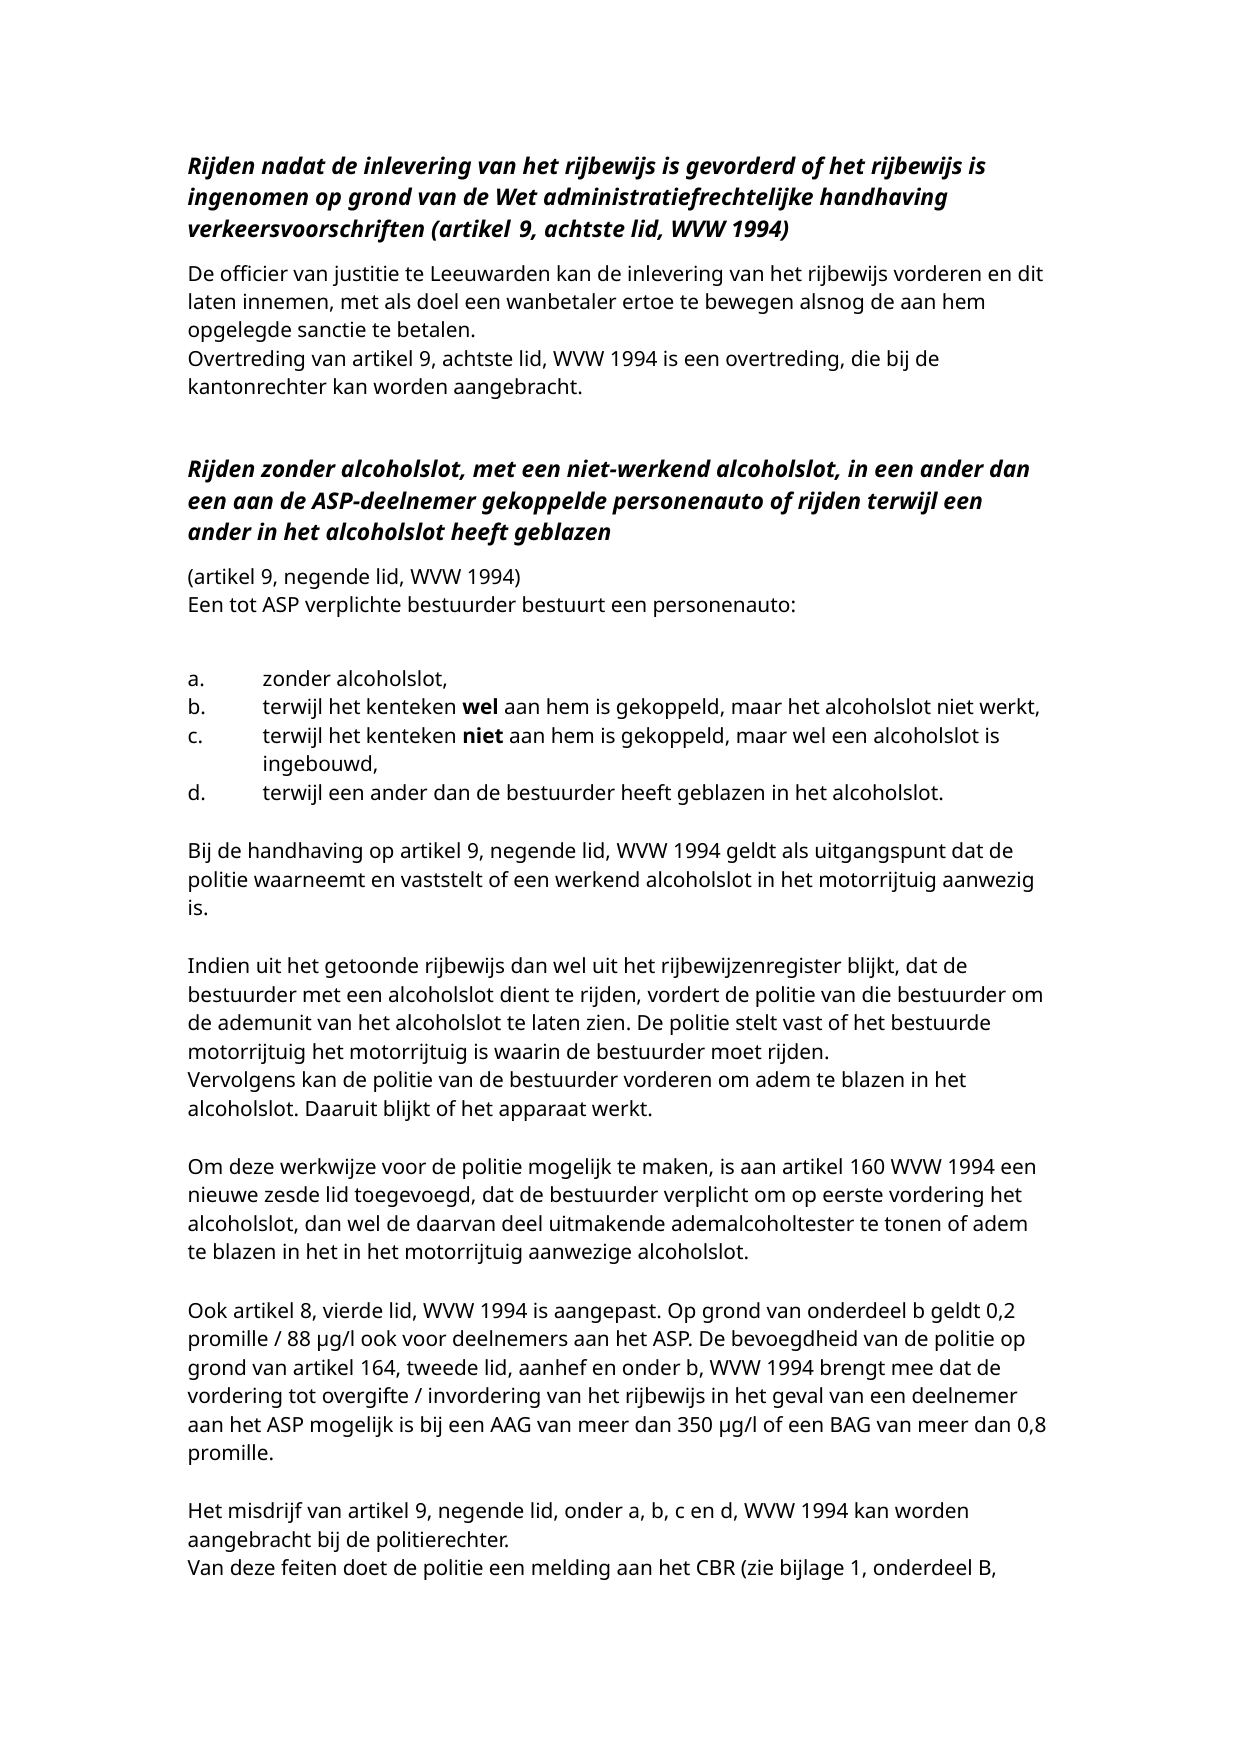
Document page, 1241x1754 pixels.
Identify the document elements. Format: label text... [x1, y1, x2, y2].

text Vervolgens kan de politie van de bestuurder vorderen om adem te blazen in het alcoholslot. Daaruit blijkt of het apparaat werkt. [187, 1065, 1053, 1122]
subtitle Rijden zonder alcoholslot, met een niet-werkend alcoholslot, in een ander dan een aan de ASP-deelnemer gekoppelde personenauto of rijden terwijl een ander in het alcoholslot heeft geblazen [187, 453, 1053, 547]
text Indien uit het getoonde rijbewijs dan wel uit het rijbewijzenregister blijkt, dat de bestuurder met een alcoholslot dient te rijden, vordert de politie van die bestuurder om de ademunit van het alcoholslot te laten zien. De politie stelt vast of het bestuurde motorrijtuig het motorrijtuig is waarin de bestuurder moet rijden. [187, 952, 1053, 1065]
list terwijl een ander dan de bestuurder heeft geblazen in het alcoholslot. [187, 778, 1053, 806]
subtitle Rijden nadat de inlevering van het rijbewijs is gevorderd of het rijbewijs is ingenomen op grond van de Wet administratiefrechtelijke handhaving verkeersvoorschriften (artikel 9, achtste lid, WVW 1994) [187, 150, 1053, 244]
text Ook artikel 8, vierde lid, WVW 1994 is aangepast. Op grond van onderdeel b geldt 0,2 promille / 88 µg/l ook voor deelnemers aan het ASP. De bevoegdheid van de politie op grond van artikel 164, tweede lid, aanhef en onder b, WVW 1994 brengt mee dat de vordering tot overgifte / invordering van het rijbewijs in het geval van een deelnemer aan het ASP mogelijk is bij een AAG van meer dan 350 µg/l of een BAG van meer dan 0,8 promille. [187, 1296, 1053, 1467]
list terwijl het kenteken wel aan hem is gekoppeld, maar het alcoholslot niet werkt, [187, 692, 1053, 721]
text Een tot ASP verplichte bestuurder bestuurt een personenauto: [187, 591, 1053, 619]
text Het misdrijf van artikel 9, negende lid, onder a, b, c en d, WVW 1994 kan worden aangebracht bij de politierechter. [187, 1497, 1053, 1553]
text Overtreding van artikel 9, achtste lid, WVW 1994 is een overtreding, die bij de kantonrechter kan worden aangebracht. [187, 344, 1053, 401]
text Om deze werkwijze voor de politie mogelijk te maken, is aan artikel 160 WVW 1994 een nieuwe zesde lid toegevoegd, dat de bestuurder verplicht om op eerste vordering het alcoholslot, dan wel de daarvan deel uitmakende ademalcoholtester te tonen of adem te blazen in het in het motorrijtuig aanwezige alcoholslot. [187, 1152, 1053, 1266]
text (artikel 9, negende lid, WVW 1994) [187, 562, 1053, 591]
text Bij de handhaving op artikel 9, negende lid, WVW 1994 geldt als uitgangspunt dat de politie waarneemt en vaststelt of een werkend alcoholslot in het motorrijtuig aanwezig is. [187, 836, 1053, 922]
text De officier van justitie te Leeuwarden kan de inlevering van het rijbewijs vorderen en dit laten innemen, met als doel een wanbetaler ertoe te bewegen alsnog de aan hem opgelegde sanctie te betalen. [187, 259, 1053, 344]
list zonder alcoholslot, [187, 664, 1053, 692]
list terwijl het kenteken niet aan hem is gekoppeld, maar wel een alcoholslot is ingebouwd, [187, 721, 1053, 778]
text Van deze feiten doet de politie een melding aan het CBR (zie bijlage 1, onderdeel B, [187, 1553, 1053, 1582]
